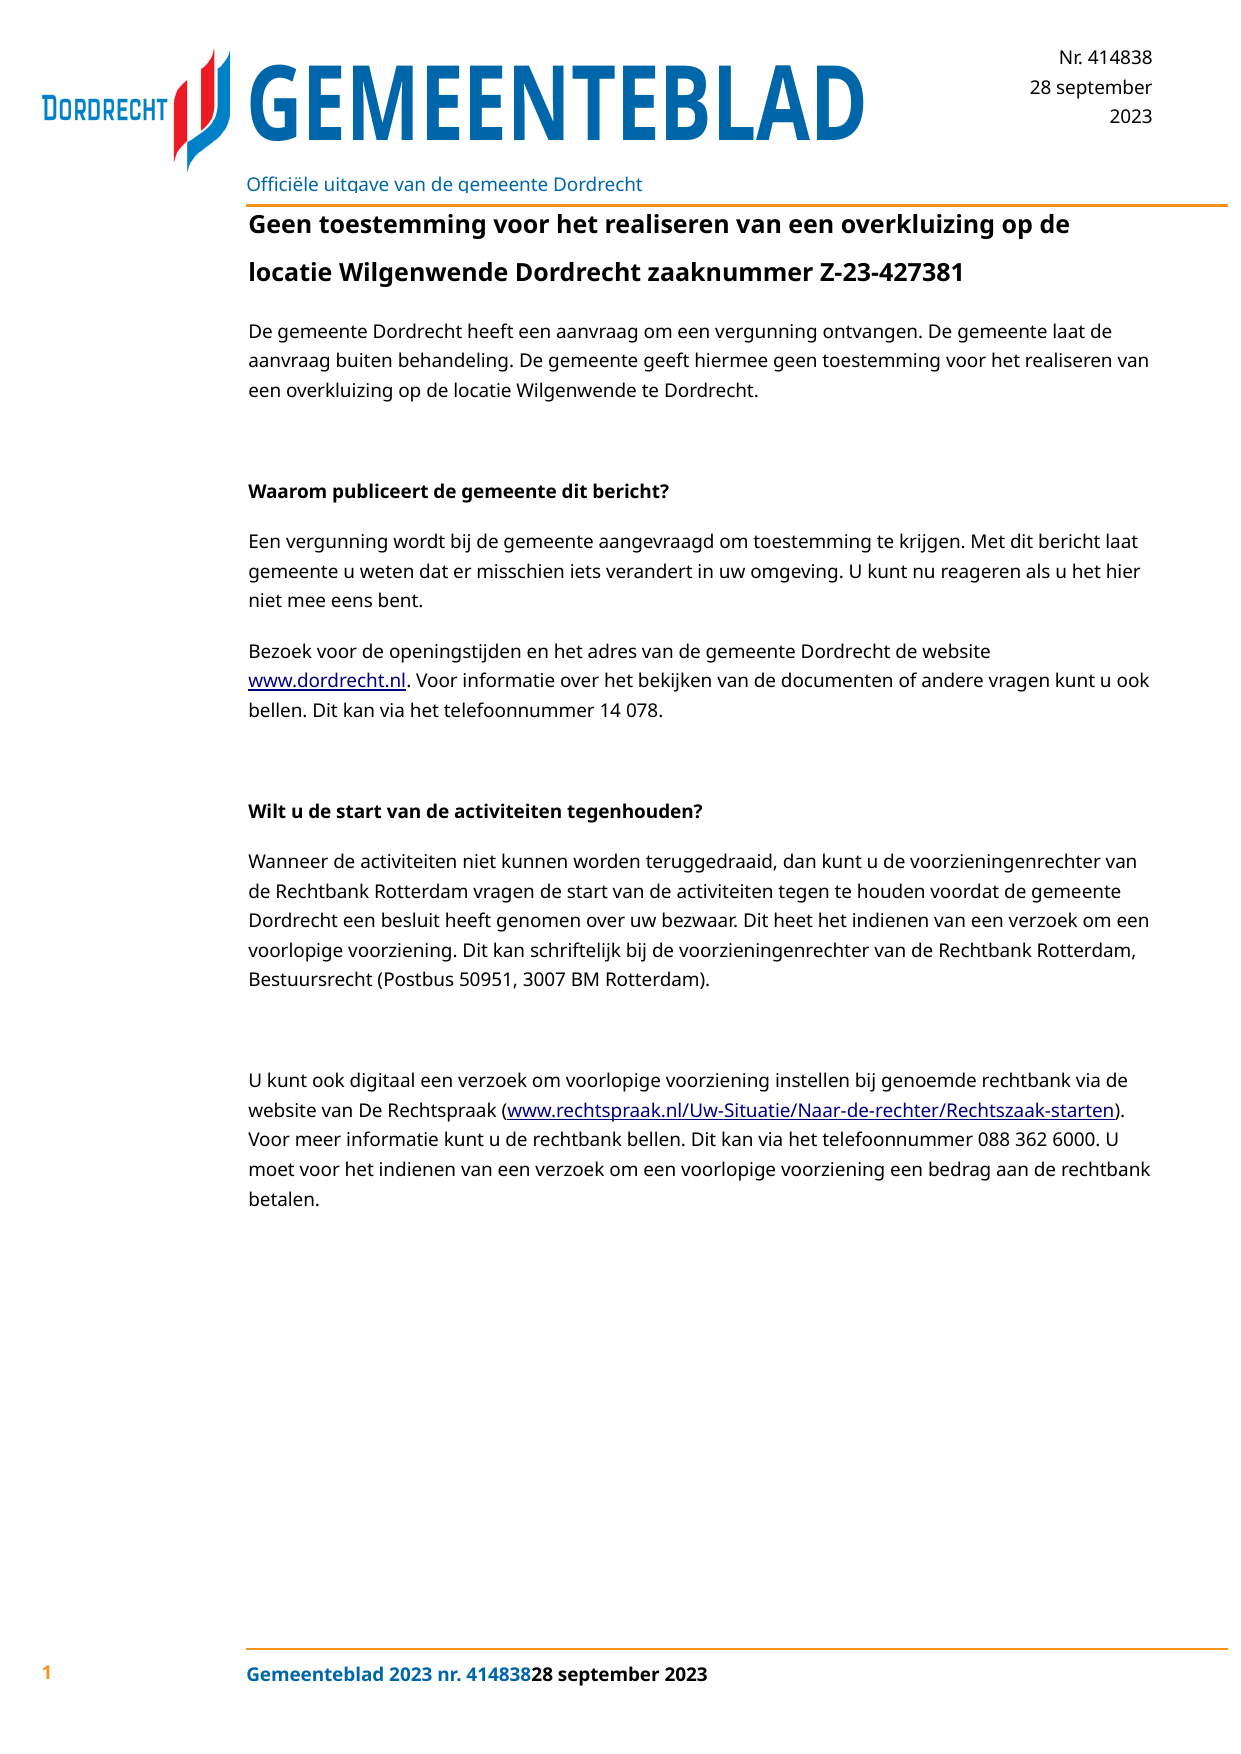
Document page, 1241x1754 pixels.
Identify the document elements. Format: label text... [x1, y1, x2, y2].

text Wilt u de start van de activiteiten tegenhouden? [248, 798, 1152, 824]
text Bezoek voor de openingstijden en het adres van de gemeente Dordrecht de website www.dordrecht.nl. Voor informatie over het bekijken van de documenten of andere vragen kunt u ook bellen. Dit kan via het telefoonnummer 14 078. [248, 638, 1152, 723]
picture [41, 47, 231, 172]
text Geen toestemming voor het realiseren van een overkluizing op de locatie Wilgenwende Dordrecht zaaknummer Z-23-427381 [248, 207, 1152, 288]
text U kunt ook digitaal een verzoek om voorlopige voorziening instellen bij genoemde rechtbank via de website van De Rechtspraak (www.rechtspraak.nl/Uw-Situatie/Naar-de-rechter/Rechtszaak-starten). Voor meer informatie kunt u de rechtbank bellen. Dit kan via het telefoonnummer 088 362 6000. U moet voor het indienen van een verzoek om een voorlopige voorziening een bedrag aan de rechtbank betalen. [248, 1067, 1152, 1212]
text Waarom publiceert de gemeente dit bericht? [248, 478, 1152, 504]
text Wanneer de activiteiten niet kunnen worden teruggedraaid, dan kunt u de voorzieningenrechter van de Rechtbank Rotterdam vragen de start van de activiteiten tegen te houden voordat de gemeente Dordrecht een besluit heeft genomen over uw bezwaar. Dit heet het indienen van een verzoek om een voorlopige voorziening. Dit kan schriftelijk bij de voorzieningenrechter van de Rechtbank Rotterdam, Bestuursrecht (Postbus 50951, 3007 BM Rotterdam). [248, 848, 1152, 992]
text De gemeente Dordrecht heeft een aanvraag om een vergunning ontvangen. De gemeente laat de aanvraag buiten behandeling. De gemeente geeft hiermee geen toestemming voor het realiseren van een overkluizing op de locatie Wilgenwende te Dordrecht. [248, 318, 1152, 403]
text Een vergunning wordt bij de gemeente aangevraagd om toestemming te krijgen. Met dit bericht laat gemeente u weten dat er misschien iets verandert in uw omgeving. U kunt nu reageren als u het hier niet mee eens bent. [248, 528, 1152, 613]
